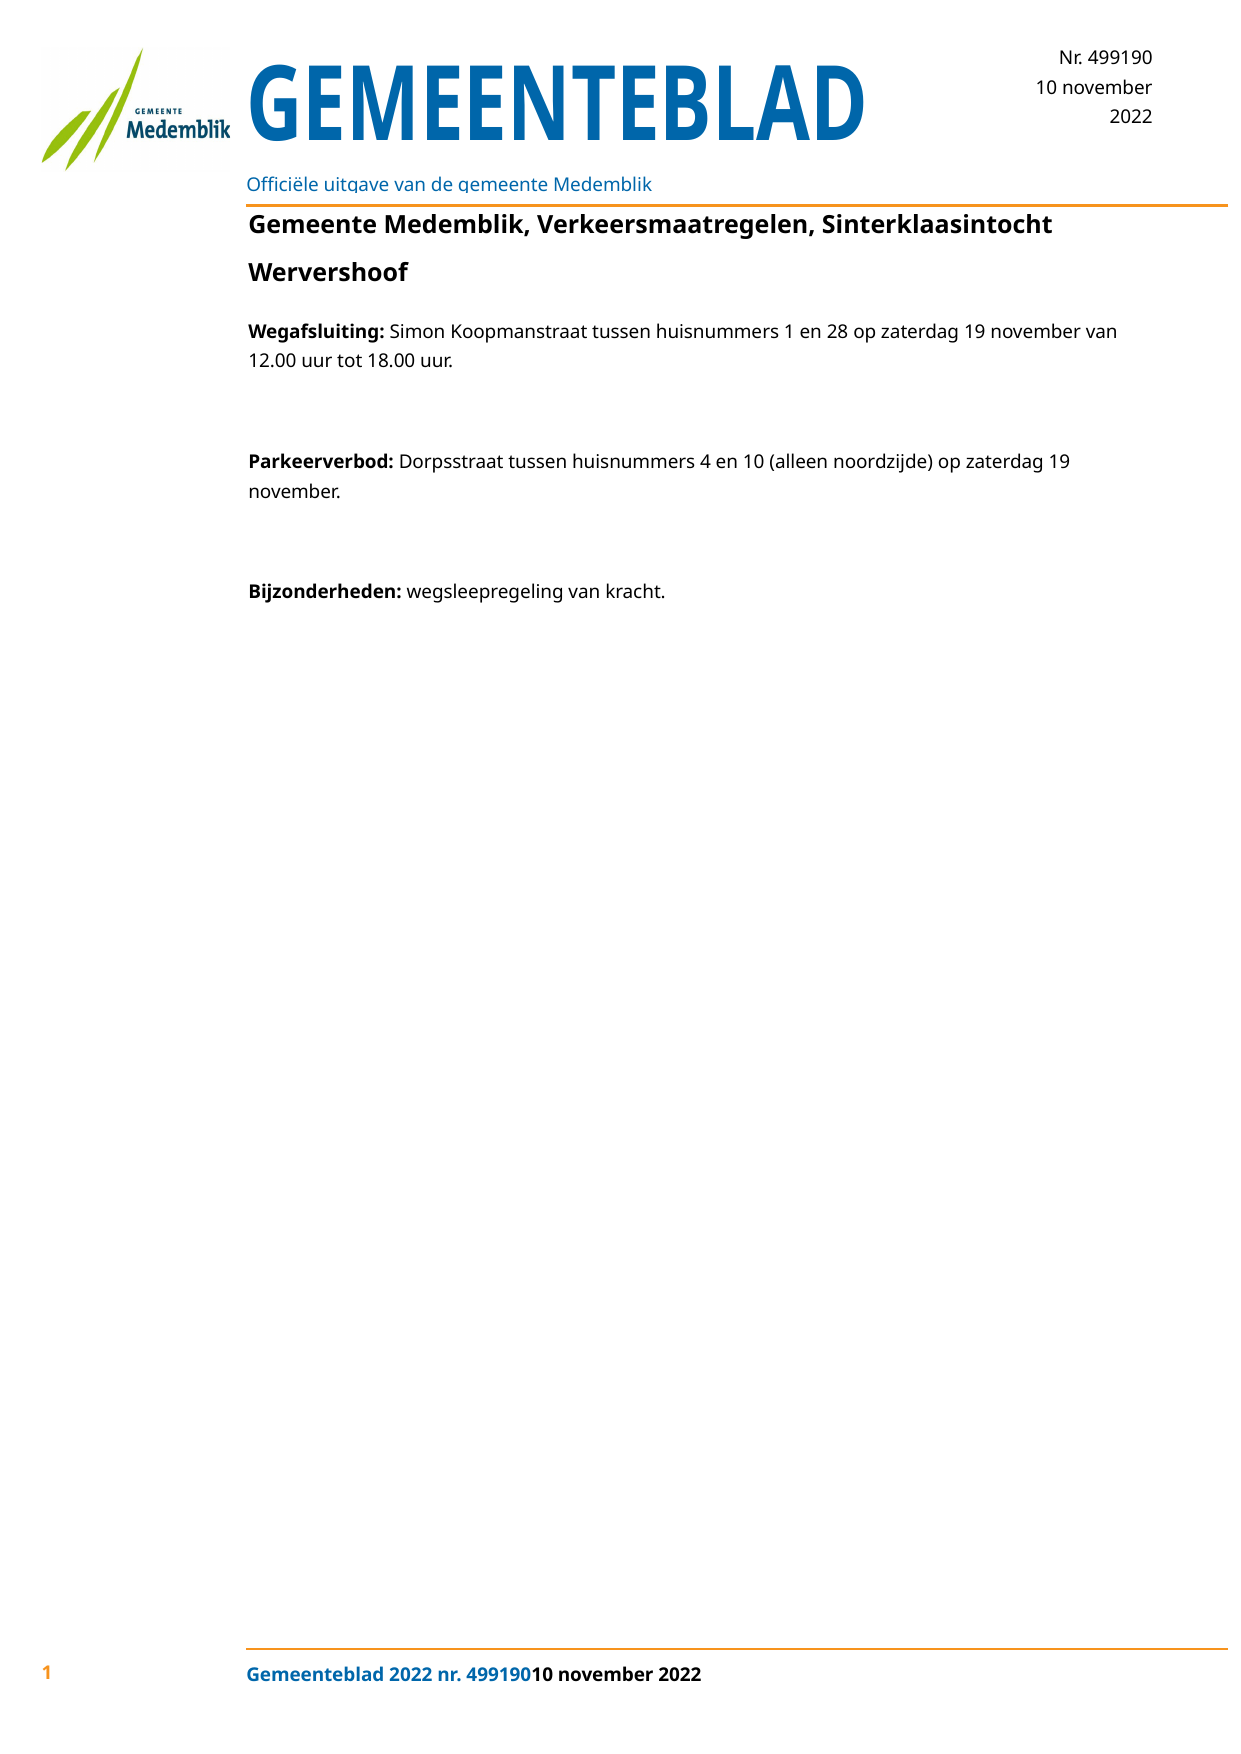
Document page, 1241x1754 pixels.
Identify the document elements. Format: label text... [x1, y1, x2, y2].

text Gemeente Medemblik, Verkeersmaatregelen, Sinterklaasintocht Wervershoof [248, 207, 1152, 288]
picture [41, 47, 231, 172]
text Bijzonderheden: wegsleepregeling van kracht. [248, 579, 1152, 604]
text Wegafsluiting: Simon Koopmanstraat tussen huisnummers 1 en 28 op zaterdag 19 november van 12.00 uur tot 18.00 uur. [248, 318, 1152, 373]
text Parkeerverbod: Dorpsstraat tussen huisnummers 4 en 10 (alleen noordzijde) op zaterdag 19 november. [248, 448, 1152, 504]
